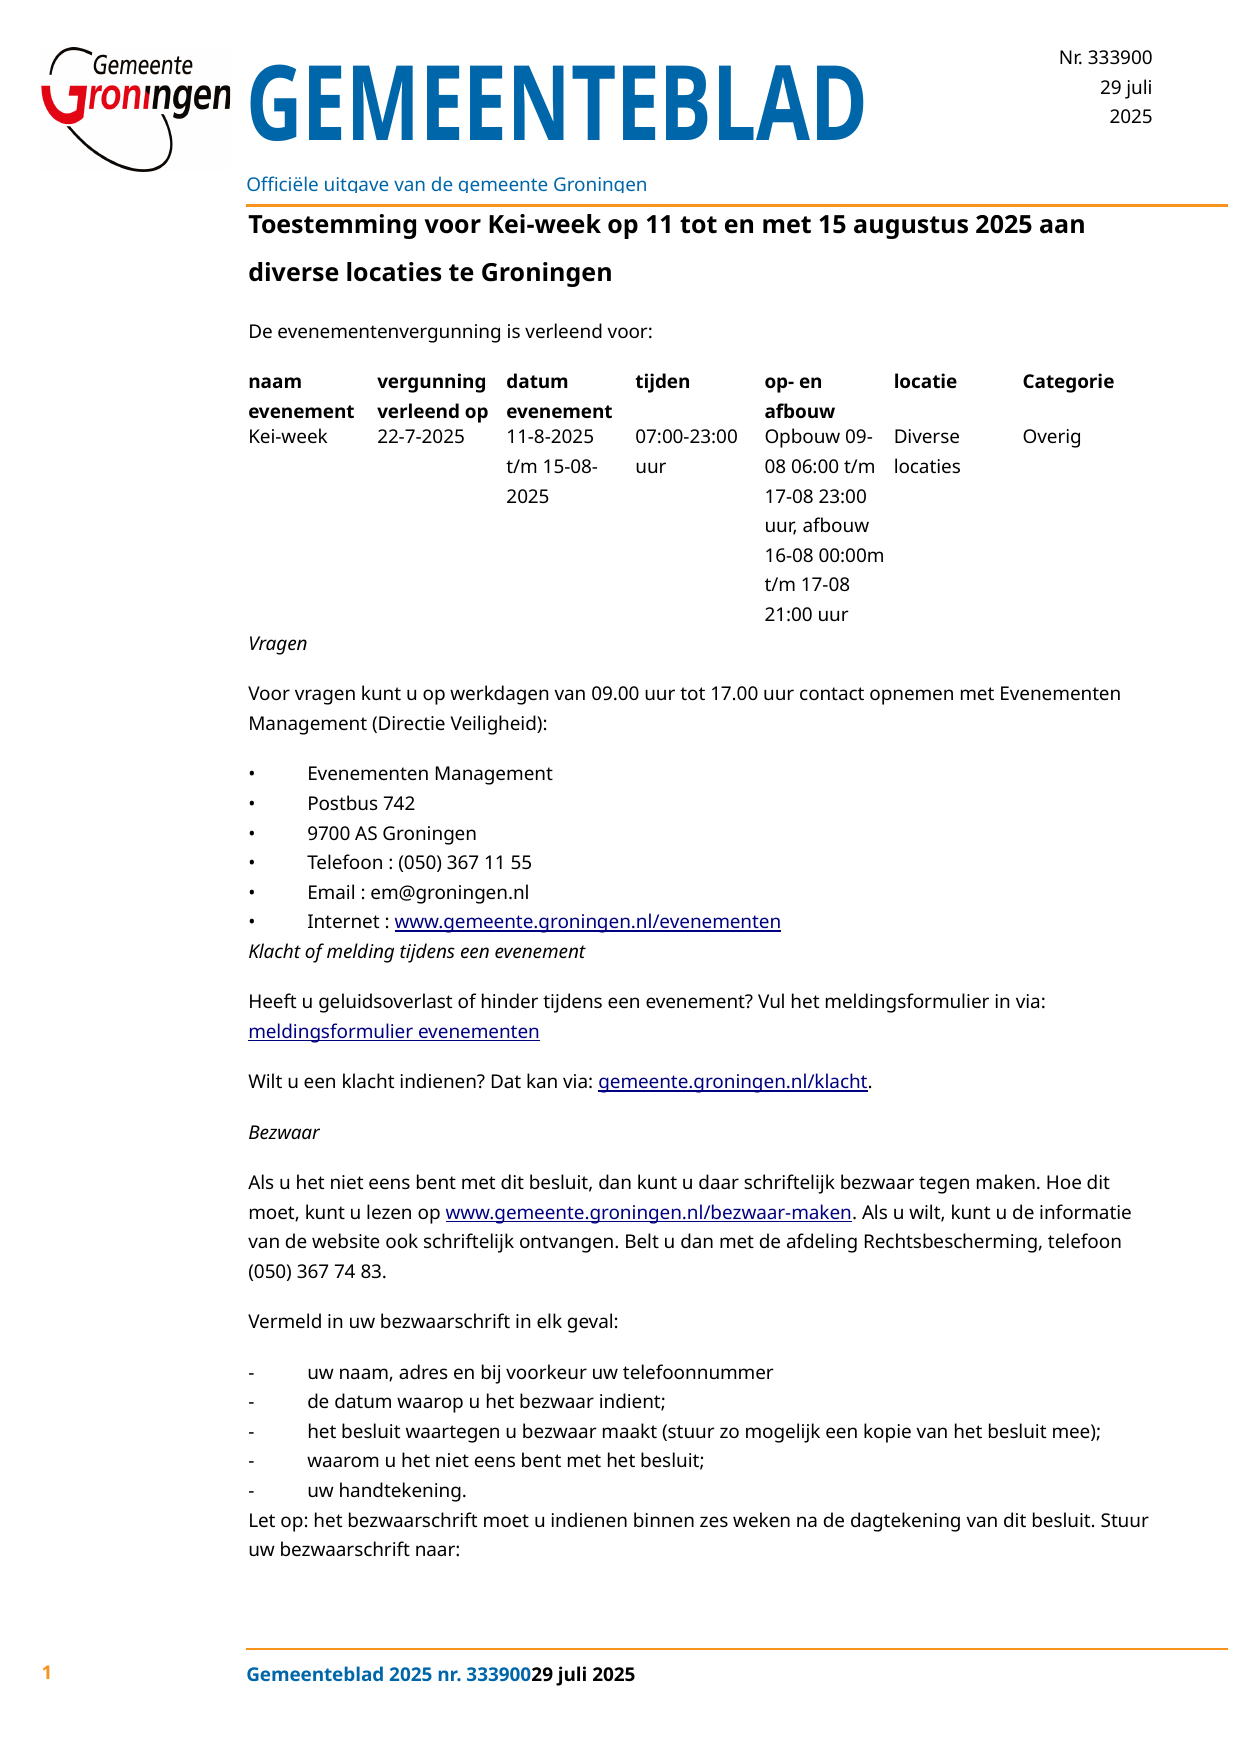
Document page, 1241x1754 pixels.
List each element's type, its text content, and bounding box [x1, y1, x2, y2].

table_header op- en afbouw [764, 369, 893, 424]
text Bezwaar [248, 1119, 1152, 1145]
table_header vergunning verleend op [377, 369, 506, 424]
list Email : em@groningen.nl [248, 879, 1152, 905]
list Postbus 742 [248, 790, 1152, 816]
list uw handtekening. [248, 1477, 1152, 1503]
list het besluit waartegen u bezwaar maakt (stuur zo mogelijk een kopie van het besluit mee); [248, 1418, 1152, 1444]
table_cell 07:00-23:00 uur [635, 424, 764, 627]
list Telefoon : (050) 367 11 55 [248, 849, 1152, 875]
table_cell Kei-week [248, 424, 377, 627]
list 9700 AS Groningen [248, 820, 1152, 846]
list Evenementen Management [248, 761, 1152, 786]
list Internet : www.gemeente.groningen.nl/evenementen [248, 908, 1152, 934]
text Let op: het bezwaarschrift moet u indienen binnen zes weken na de dagtekening van dit besluit. Stuur uw bezwaarschrift naar: [248, 1507, 1152, 1562]
table_cell 11-8-2025 t/m 15-08-2025 [506, 424, 635, 627]
table_cell Overig [1023, 424, 1152, 627]
table_header tijden [635, 369, 764, 424]
text Klacht of melding tijdens een evenement [248, 938, 1152, 964]
table_cell Opbouw 09-08 06:00 t/m 17-08 23:00 uur, afbouw 16-08 00:00m t/m 17-08 21:00 uur [764, 424, 893, 627]
list de datum waarop u het bezwaar indient; [248, 1388, 1152, 1414]
text Vermeld in uw bezwaarschrift in elk geval: [248, 1308, 1152, 1334]
table_header Categorie [1023, 369, 1152, 424]
picture [41, 47, 231, 172]
text Als u het niet eens bent met dit besluit, dan kunt u daar schriftelijk bezwaar tegen maken. Hoe dit moet, kunt u lezen op www.gemeente.groningen.nl/bezwaar-maken. Als u wilt, kunt u de informatie van de website ook schriftelijk ontvangen. Belt u dan met de afdeling Rechtsbescherming, telefoon (050) 367 74 83. [248, 1169, 1152, 1284]
table_cell Diverse locaties [894, 424, 1022, 627]
text Heeft u geluidsoverlast of hinder tijdens een evenement? Vul het meldingsformulier in via: meldingsformulier evenementen [248, 988, 1152, 1044]
table_cell 22-7-2025 [377, 424, 506, 627]
list uw naam, adres en bij voorkeur uw telefoonnummer [248, 1359, 1152, 1385]
table_header locatie [894, 369, 1022, 424]
table_header datum evenement [506, 369, 635, 424]
text Vragen [248, 630, 1152, 656]
text Wilt u een klacht indienen? Dat kan via: gemeente.groningen.nl/klacht. [248, 1068, 1152, 1094]
list waarom u het niet eens bent met het besluit; [248, 1448, 1152, 1473]
table_header naam evenement [248, 369, 377, 424]
text Toestemming voor Kei-week op 11 tot en met 15 augustus 2025 aan diverse locaties te Groningen [248, 207, 1152, 288]
text De evenementenvergunning is verleend voor: [248, 318, 1152, 344]
text Voor vragen kunt u op werkdagen van 09.00 uur tot 17.00 uur contact opnemen met Evenementen Management (Directie Veiligheid): [248, 681, 1152, 736]
